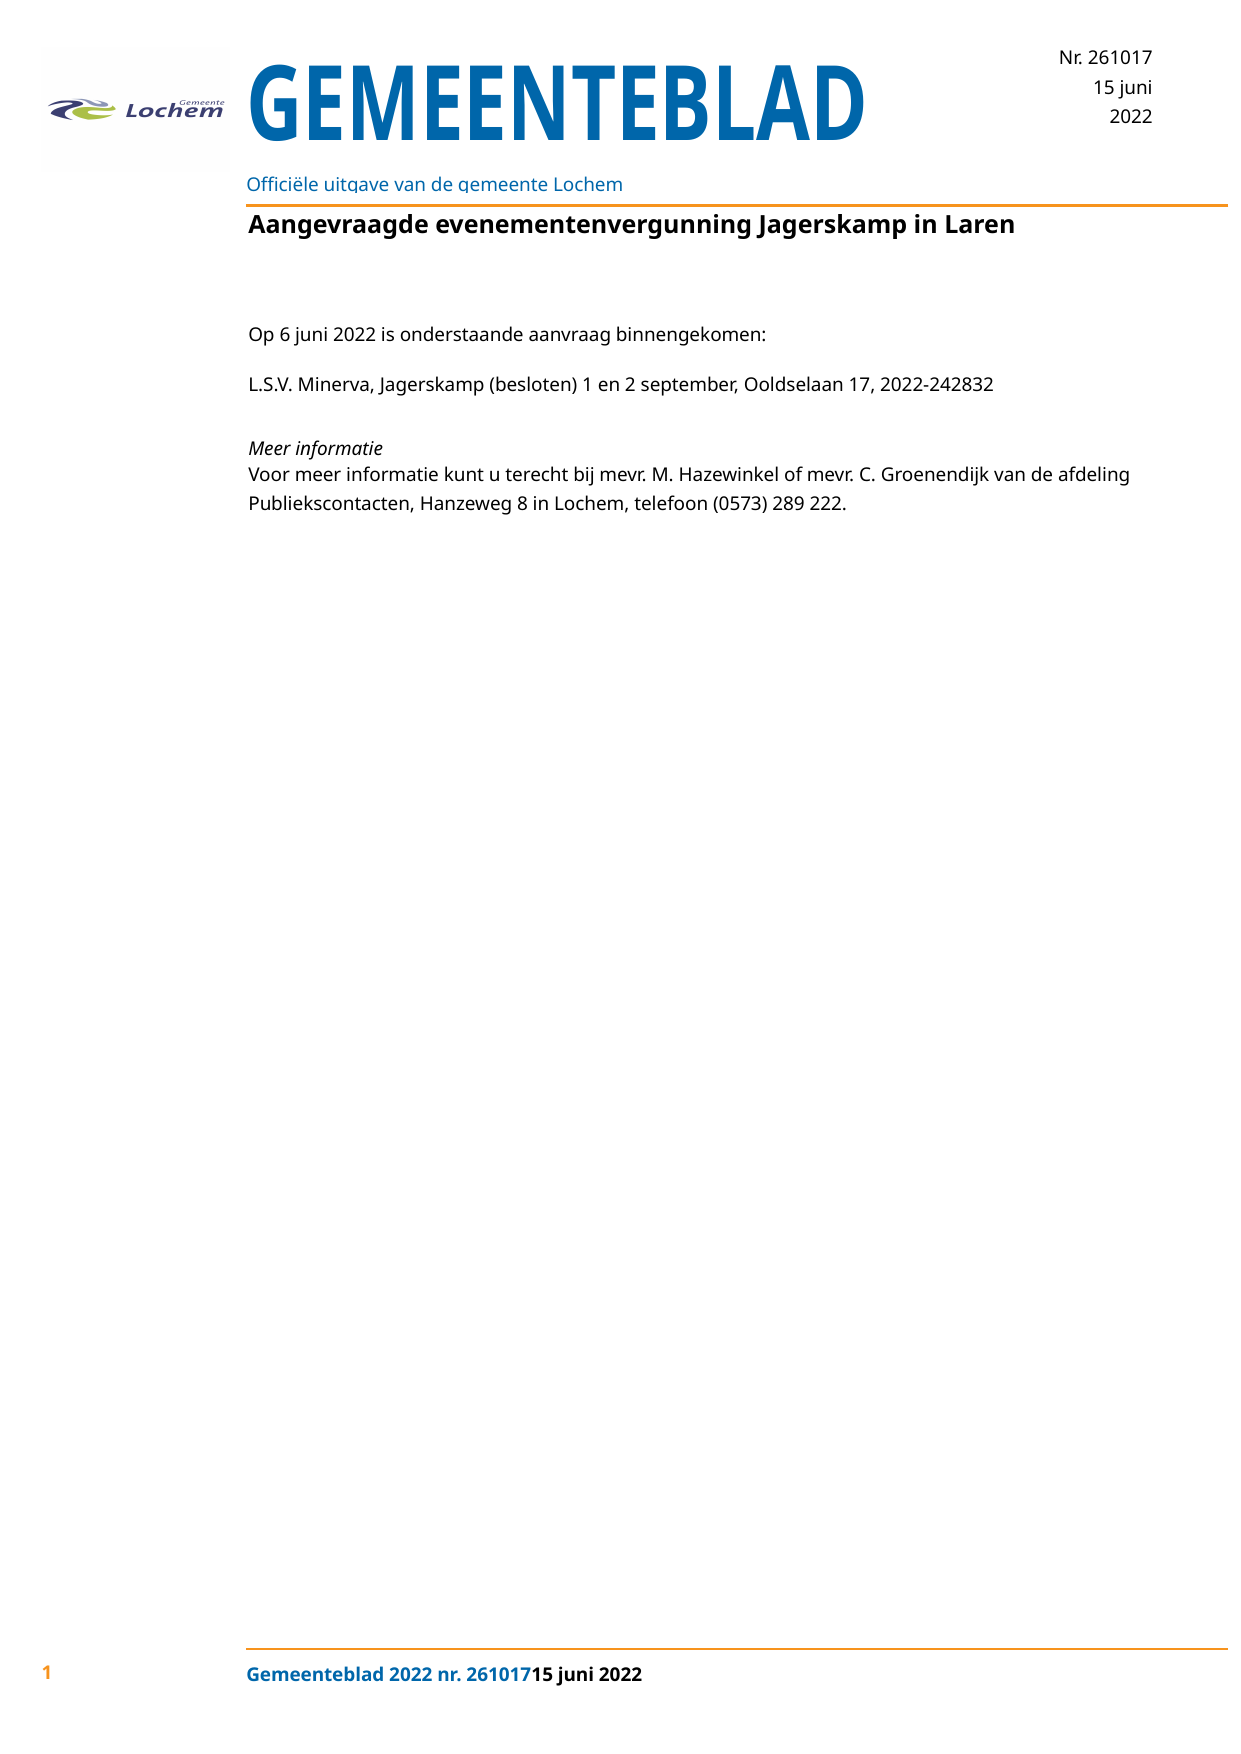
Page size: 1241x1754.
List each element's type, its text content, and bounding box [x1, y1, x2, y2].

text Voor meer informatie kunt u terecht bij mevr. M. Hazewinkel of mevr. C. Groenendijk van de afdeling Publiekscontacten, Hanzeweg 8 in Lochem, telefoon (0573) 289 222. [248, 461, 1152, 516]
picture [41, 47, 231, 172]
text Meer informatie [248, 435, 1152, 461]
text Aangevraagde evenementenvergunning Jagerskamp in Laren [248, 207, 1152, 241]
text L.S.V. Minerva, Jagerskamp (besloten) 1 en 2 september, Ooldselaan 17, 2022-242832 [248, 371, 1152, 397]
text Op 6 juni 2022 is onderstaande aanvraag binnengekomen: [248, 321, 1152, 346]
